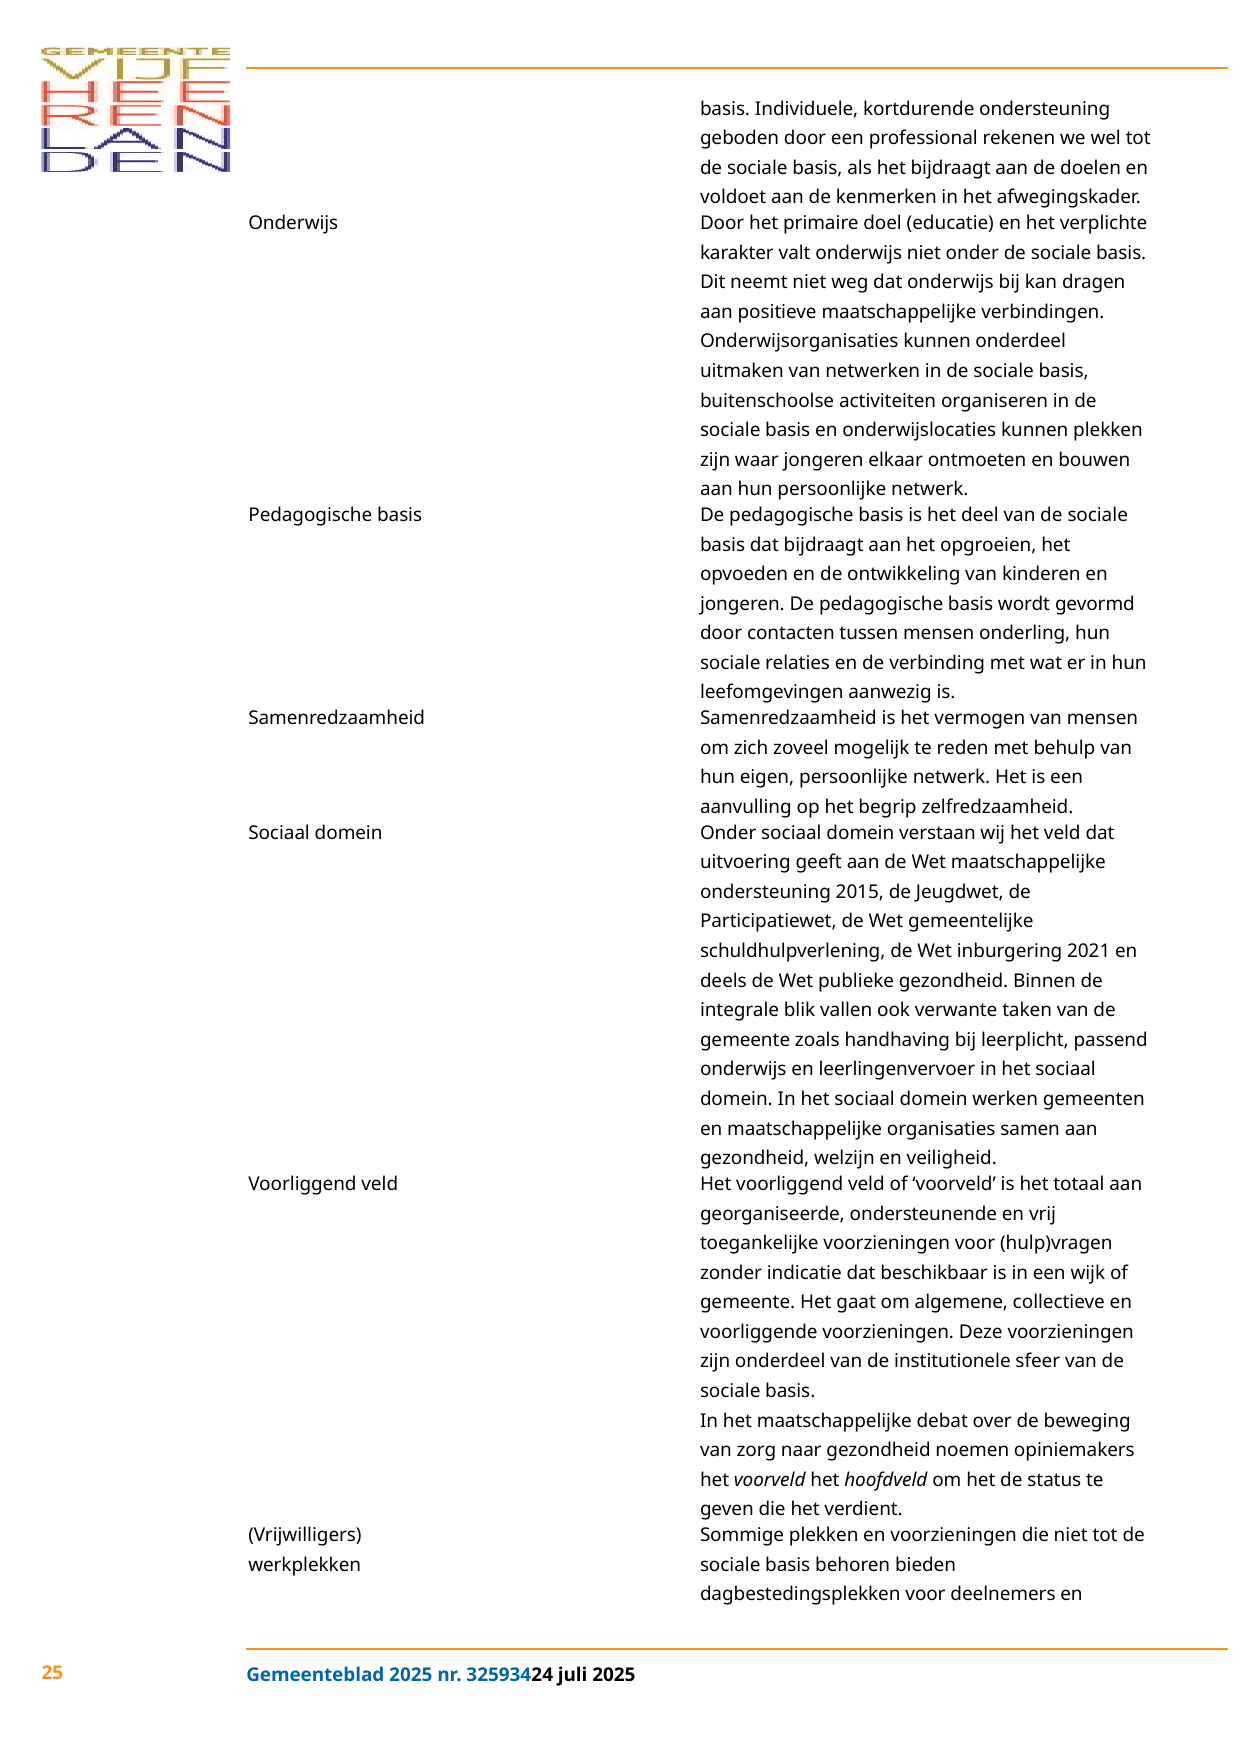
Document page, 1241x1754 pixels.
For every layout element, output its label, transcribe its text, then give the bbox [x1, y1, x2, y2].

table_cell Onder sociaal domein verstaan wij het veld dat uitvoering geeft aan de Wet maatschappelijke ondersteuning 2015, de Jeugdwet, de Participatiewet, de Wet gemeentelijke schuldhulpverlening, de Wet inburgering 2021 en deels de Wet publieke gezondheid. Binnen de integrale blik vallen ook verwante taken van de gemeente zoals handhaving bij leerplicht, passend onderwijs en leerlingenvervoer in het sociaal domein. In het sociaal domein werken gemeenten en maatschappelijke organisaties samen aan gezondheid, welzijn en veiligheid. [700, 819, 1152, 1170]
table_cell Sommige plekken en voorzieningen die niet tot de sociale basis behoren bieden dagbestedingsplekken voor deelnemers en [700, 1521, 1152, 1606]
picture [41, 47, 231, 172]
table_cell Het voorliggend veld of ‘voorveld’ is het totaal aan georganiseerde, ondersteunende en vrij toegankelijke voorzieningen voor (hulp)vragen zonder indicatie dat beschikbaar is in een wijk of gemeente. Het gaat om algemene, collectieve en voorliggende voorzieningen. Deze voorzieningen zijn onderdeel van de institutionele sfeer van de sociale basis. In het maatschappelijke debat over de beweging van zorg naar gezondheid noemen opiniemakers het voorveld het hoofdveld om het de status te geven die het verdient. [700, 1170, 1152, 1521]
table_cell Door het primaire doel (educatie) en het verplichte karakter valt onderwijs niet onder de sociale basis. Dit neemt niet weg dat onderwijs bij kan dragen aan positieve maatschappelijke verbindingen. Onderwijsorganisaties kunnen onderdeel uitmaken van netwerken in de sociale basis, buitenschoolse activiteiten organiseren in de sociale basis en onderwijslocaties kunnen plekken zijn waar jongeren elkaar ontmoeten en bouwen aan hun persoonlijke netwerk. [700, 209, 1152, 501]
table_cell basis. Individuele, kortdurende ondersteuning geboden door een professional rekenen we wel tot de sociale basis, als het bijdraagt aan de doelen en voldoet aan de kenmerken in het afwegingskader. [700, 95, 1152, 209]
table_cell Samenredzaamheid is het vermogen van mensen om zich zoveel mogelijk te reden met behulp van hun eigen, persoonlijke netwerk. Het is een aanvulling op het begrip zelfredzaamheid. [700, 705, 1152, 819]
table_cell Onderwijs [248, 209, 700, 501]
table_cell [248, 95, 700, 209]
table_cell De pedagogische basis is het deel van de sociale basis dat bijdraagt aan het opgroeien, het opvoeden en de ontwikkeling van kinderen en jongeren. De pedagogische basis wordt gevormd door contacten tussen mensen onderling, hun sociale relaties en de verbinding met wat er in hun leefomgevingen aanwezig is. [700, 501, 1152, 704]
table_cell Voorliggend veld [248, 1170, 700, 1521]
table_cell (Vrijwilligers) werkplekken [248, 1521, 700, 1606]
table_cell Samenredzaamheid [248, 705, 700, 819]
table_cell Pedagogische basis [248, 501, 700, 704]
table_cell Sociaal domein [248, 819, 700, 1170]
